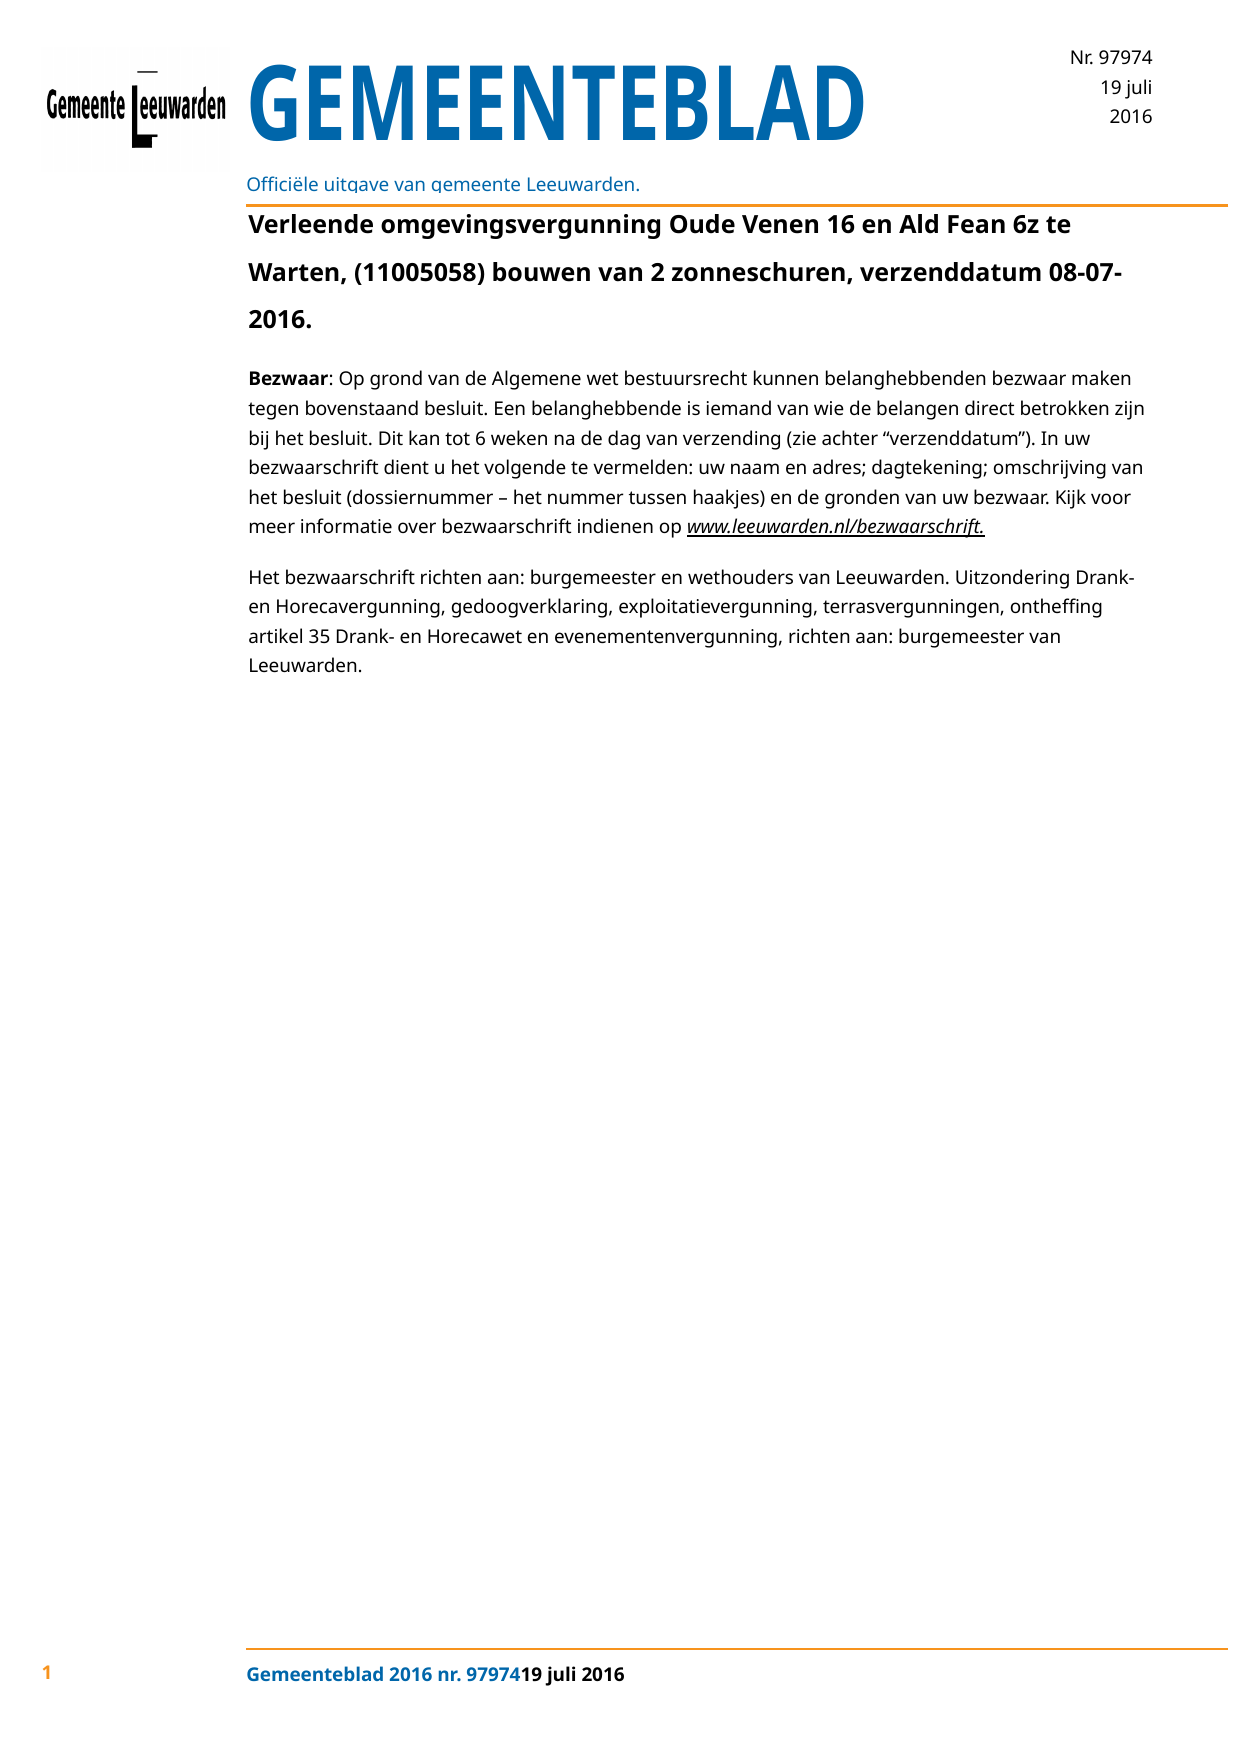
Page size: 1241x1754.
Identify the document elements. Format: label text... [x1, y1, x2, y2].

text Verleende omgevingsvergunning Oude Venen 16 en Ald Fean 6z te Warten, (11005058) bouwen van 2 zonneschuren, verzenddatum 08-07-2016. [248, 207, 1152, 336]
text Bezwaar: Op grond van de Algemene wet bestuursrecht kunnen belanghebbenden bezwaar maken tegen bovenstaand besluit. Een belanghebbende is iemand van wie de belangen direct betrokken zijn bij het besluit. Dit kan tot 6 weken na de dag van verzending (zie achter “verzenddatum”). In uw bezwaarschrift dient u het volgende te vermelden: uw naam en adres; dagtekening; omschrijving van het besluit (dossiernummer – het nummer tussen haakjes) en de gronden van uw bezwaar. Kijk voor meer informatie over bezwaarschrift indienen op www.leeuwarden.nl/bezwaarschrift. [248, 366, 1152, 539]
text Het bezwaarschrift richten aan: burgemeester en wethouders van Leeuwarden. Uitzondering Drank- en Horecavergunning, gedoogverklaring, exploitatievergunning, terrasvergunningen, ontheffing artikel 35 Drank- en Horecawet en evenementenvergunning, richten aan: burgemeester van Leeuwarden. [248, 564, 1152, 678]
picture [41, 47, 231, 172]
